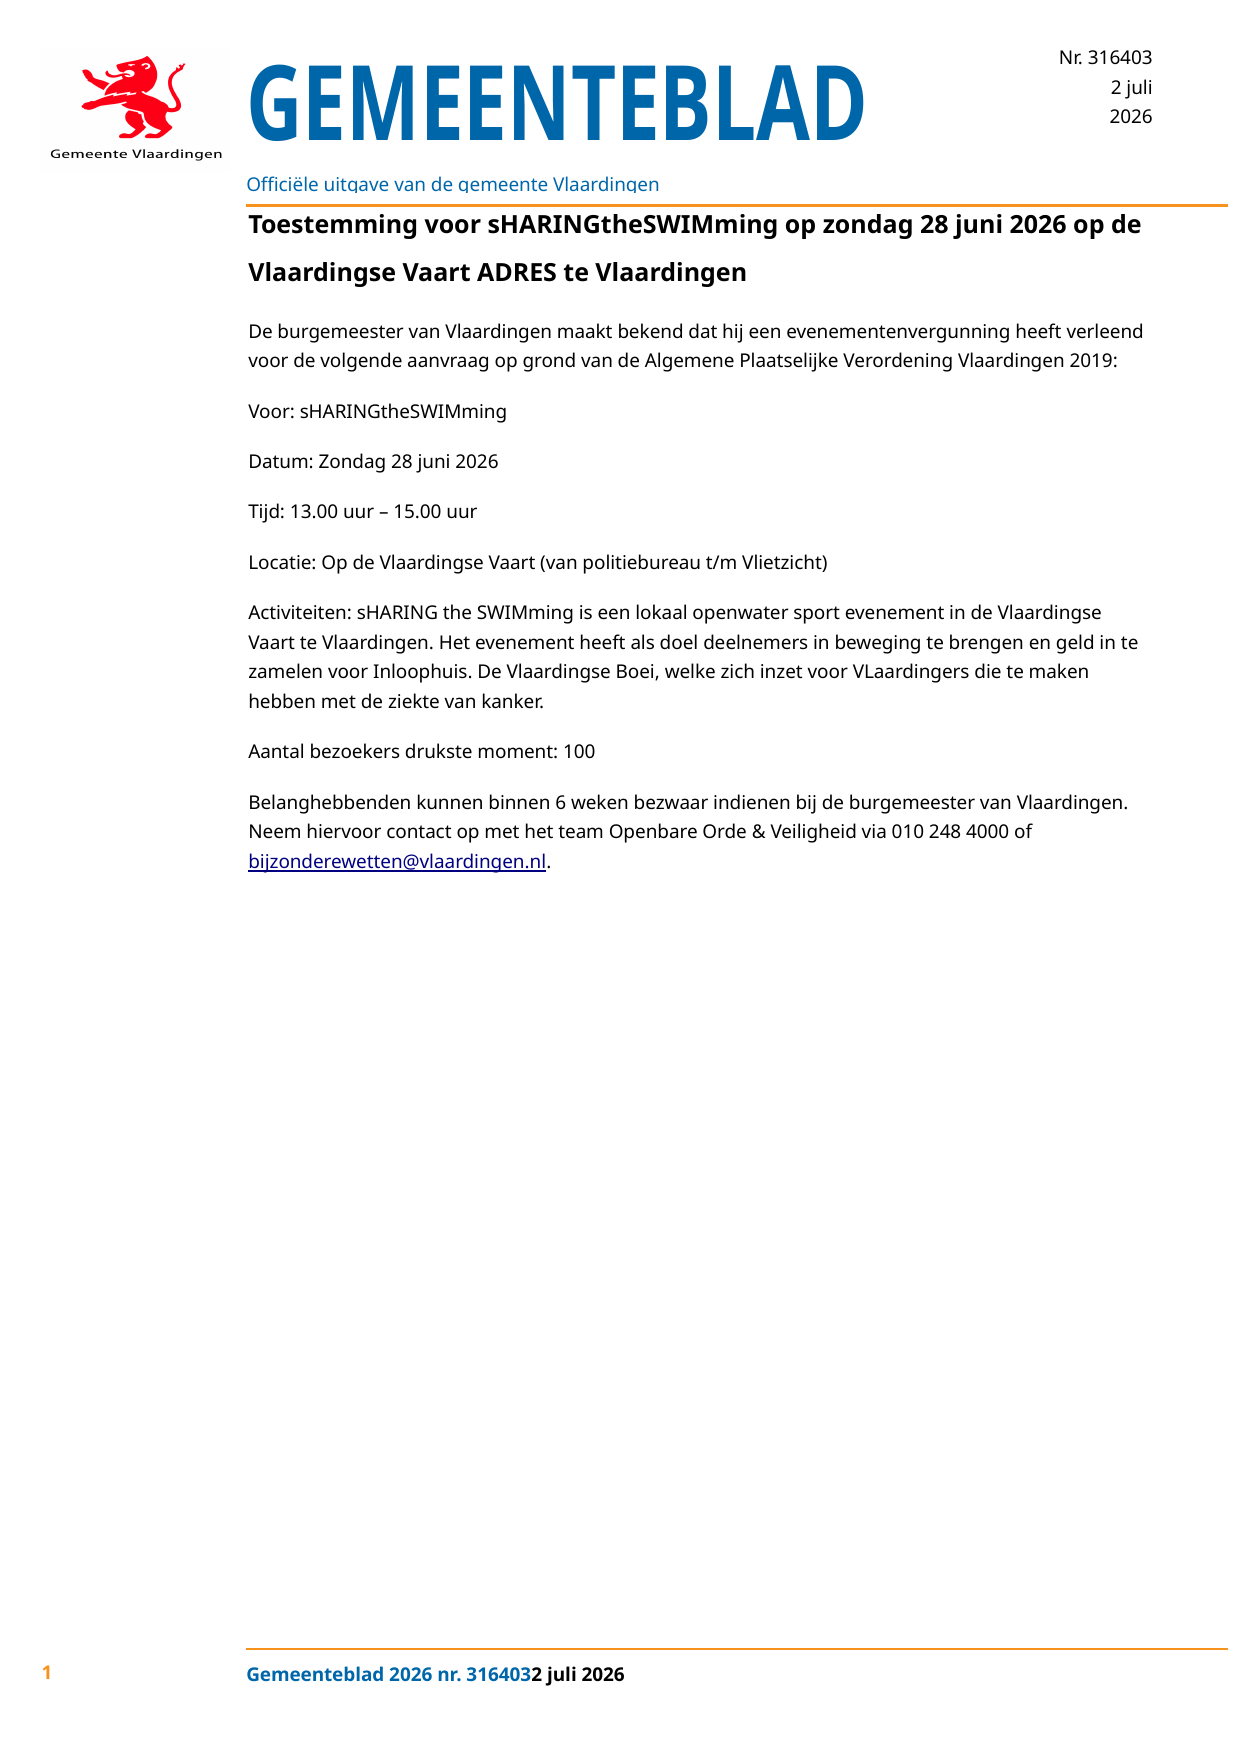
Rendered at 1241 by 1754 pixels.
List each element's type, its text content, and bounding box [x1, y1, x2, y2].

text Toestemming voor sHARINGtheSWIMming op zondag 28 juni 2026 op de Vlaardingse Vaart ADRES te Vlaardingen [248, 207, 1152, 288]
text Tijd: 13.00 uur – 15.00 uur [248, 499, 1152, 524]
text Aantal bezoekers drukste moment: 100 [248, 739, 1152, 764]
text Belanghebbenden kunnen binnen 6 weken bezwaar indienen bij de burgemeester van Vlaardingen. Neem hiervoor contact op met het team Openbare Orde & Veiligheid via 010 248 4000 of bijzonderewetten@vlaardingen.nl. [248, 789, 1152, 874]
text Activiteiten: sHARING the SWIMming is een lokaal openwater sport evenement in de Vlaardingse Vaart te Vlaardingen. Het evenement heeft als doel deelnemers in beweging te brengen en geld in te zamelen voor Inloophuis. De Vlaardingse Boei, welke zich inzet voor VLaardingers die te maken hebben met de ziekte van kanker. [248, 599, 1152, 714]
picture [41, 47, 231, 172]
text Locatie: Op de Vlaardingse Vaart (van politiebureau t/m Vlietzicht) [248, 549, 1152, 575]
text De burgemeester van Vlaardingen maakt bekend dat hij een evenementenvergunning heeft verleend voor de volgende aanvraag op grond van de Algemene Plaatselijke Verordening Vlaardingen 2019: [248, 318, 1152, 373]
text Voor: sHARINGtheSWIMming [248, 398, 1152, 424]
text Datum: Zondag 28 juni 2026 [248, 448, 1152, 474]
